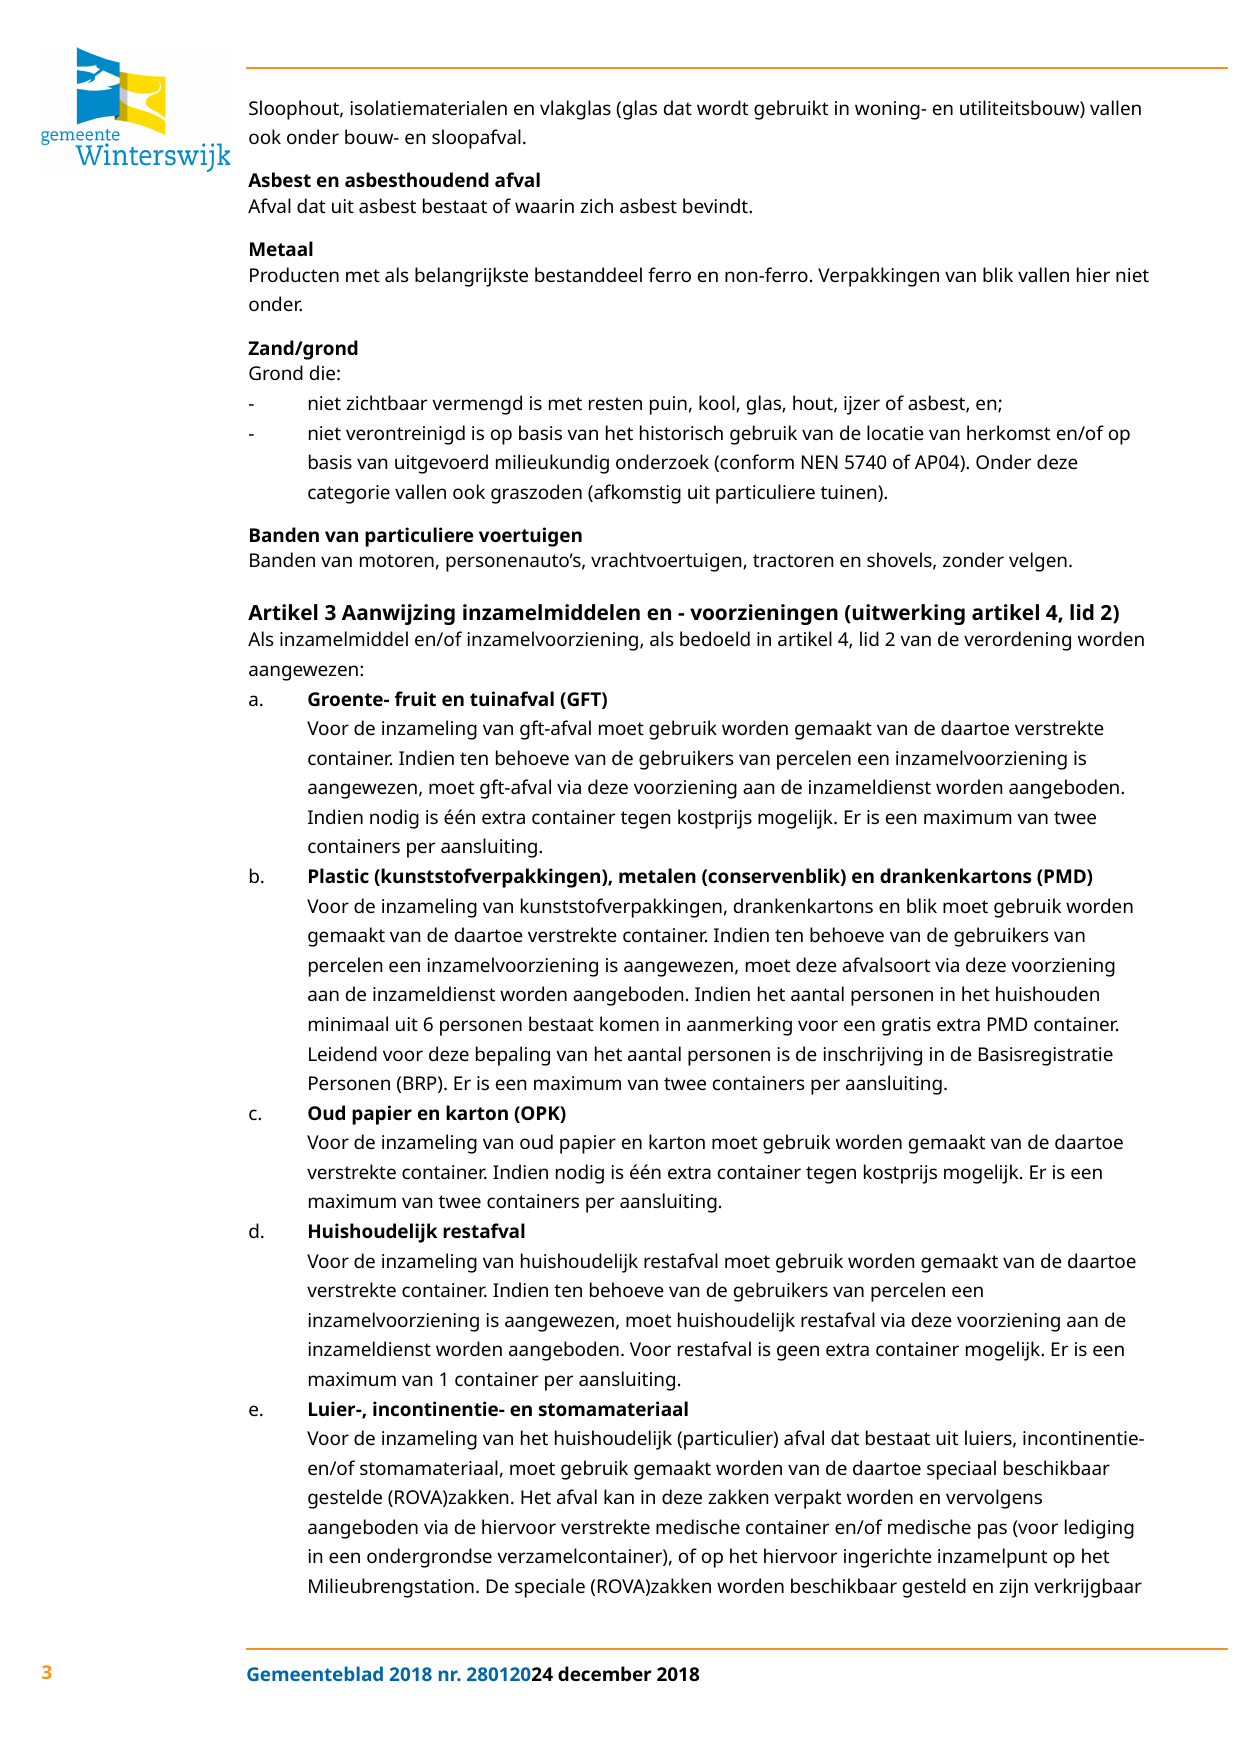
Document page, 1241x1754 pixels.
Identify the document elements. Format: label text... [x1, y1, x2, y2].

list niet verontreinigd is op basis van het historisch gebruik van de locatie van herkomst en/of op basis van uitgevoerd milieukundig onderzoek (conform NEN 5740 of AP04). Onder deze categorie vallen ook graszoden (afkomstig uit particuliere tuinen). [248, 420, 1152, 504]
list Plastic (kunststofverpakkingen), metalen (conservenblik) en drankenkartons (PMD) [248, 863, 1152, 889]
text Banden van motoren, personenauto’s, vrachtvoertuigen, tractoren en shovels, zonder velgen. [248, 548, 1152, 573]
text Asbest en asbesthoudend afval [248, 167, 1152, 193]
list niet zichtbaar vermengd is met resten puin, kool, glas, hout, ijzer of asbest, en; [248, 390, 1152, 416]
list Luier-, incontinentie- en stomamateriaal [248, 1396, 1152, 1421]
list Voor de inzameling van gft-afval moet gebruik worden gemaakt van de daartoe verstrekte container. Indien ten behoeve van de gebruikers van percelen een inzamelvoorziening is aangewezen, moet gft-afval via deze voorziening aan de inzameldienst worden aangeboden. Indien nodig is één extra container tegen kostprijs mogelijk. Er is een maximum van twee containers per aansluiting. [248, 715, 1152, 859]
list Groente- fruit en tuinafval (GFT) [248, 686, 1152, 711]
list Voor de inzameling van het huishoudelijk (particulier) afval dat bestaat uit luiers, incontinentie- en/of stomamateriaal, moet gebruik gemaakt worden van de daartoe speciaal beschikbaar gestelde (ROVA)zakken. Het afval kan in deze zakken verpakt worden en vervolgens aangeboden via de hiervoor verstrekte medische container en/of medische pas (voor lediging in een ondergrondse verzamelcontainer), of op het hiervoor ingerichte inzamelpunt op het Milieubrengstation. De speciale (ROVA)zakken worden beschikbaar gesteld en zijn verkrijgbaar [248, 1425, 1152, 1599]
text Banden van particuliere voertuigen [248, 522, 1152, 548]
text Metaal [248, 236, 1152, 262]
picture [41, 47, 231, 172]
text Artikel 3 Aanwijzing inzamelmiddelen en - voorzieningen (uitwerking artikel 4, lid 2) [248, 598, 1152, 627]
list Voor de inzameling van oud papier en karton moet gebruik worden gemaakt van de daartoe verstrekte container. Indien nodig is één extra container tegen kostprijs mogelijk. Er is een maximum van twee containers per aansluiting. [248, 1129, 1152, 1214]
text Als inzamelmiddel en/of inzamelvoorziening, als bedoeld in artikel 4, lid 2 van de verordening worden aangewezen: [248, 627, 1152, 682]
list Huishoudelijk restafval [248, 1218, 1152, 1244]
text Sloophout, isolatiematerialen en vlakglas (glas dat wordt gebruikt in woning- en utiliteitsbouw) vallen ook onder bouw- en sloopafval. [248, 95, 1152, 150]
text Grond die: [248, 361, 1152, 386]
list Voor de inzameling van kunststofverpakkingen, drankenkartons en blik moet gebruik worden gemaakt van de daartoe verstrekte container. Indien ten behoeve van de gebruikers van percelen een inzamelvoorziening is aangewezen, moet deze afvalsoort via deze voorziening aan de inzameldienst worden aangeboden. Indien het aantal personen in het huishouden minimaal uit 6 personen bestaat komen in aanmerking voor een gratis extra PMD container. Leidend voor deze bepaling van het aantal personen is de inschrijving in de Basisregistratie Personen (BRP). Er is een maximum van twee containers per aansluiting. [248, 893, 1152, 1096]
picture [225, 153, 231, 162]
text Afval dat uit asbest bestaat of waarin zich asbest bevindt. [248, 193, 1152, 219]
list Oud papier en karton (OPK) [248, 1100, 1152, 1126]
list Voor de inzameling van huishoudelijk restafval moet gebruik worden gemaakt van de daartoe verstrekte container. Indien ten behoeve van de gebruikers van percelen een inzamelvoorziening is aangewezen, moet huishoudelijk restafval via deze voorziening aan de inzameldienst worden aangeboden. Voor restafval is geen extra container mogelijk. Er is een maximum van 1 container per aansluiting. [248, 1248, 1152, 1392]
text Producten met als belangrijkste bestanddeel ferro en non-ferro. Verpakkingen van blik vallen hier niet onder. [248, 262, 1152, 317]
text Zand/grond [248, 335, 1152, 361]
